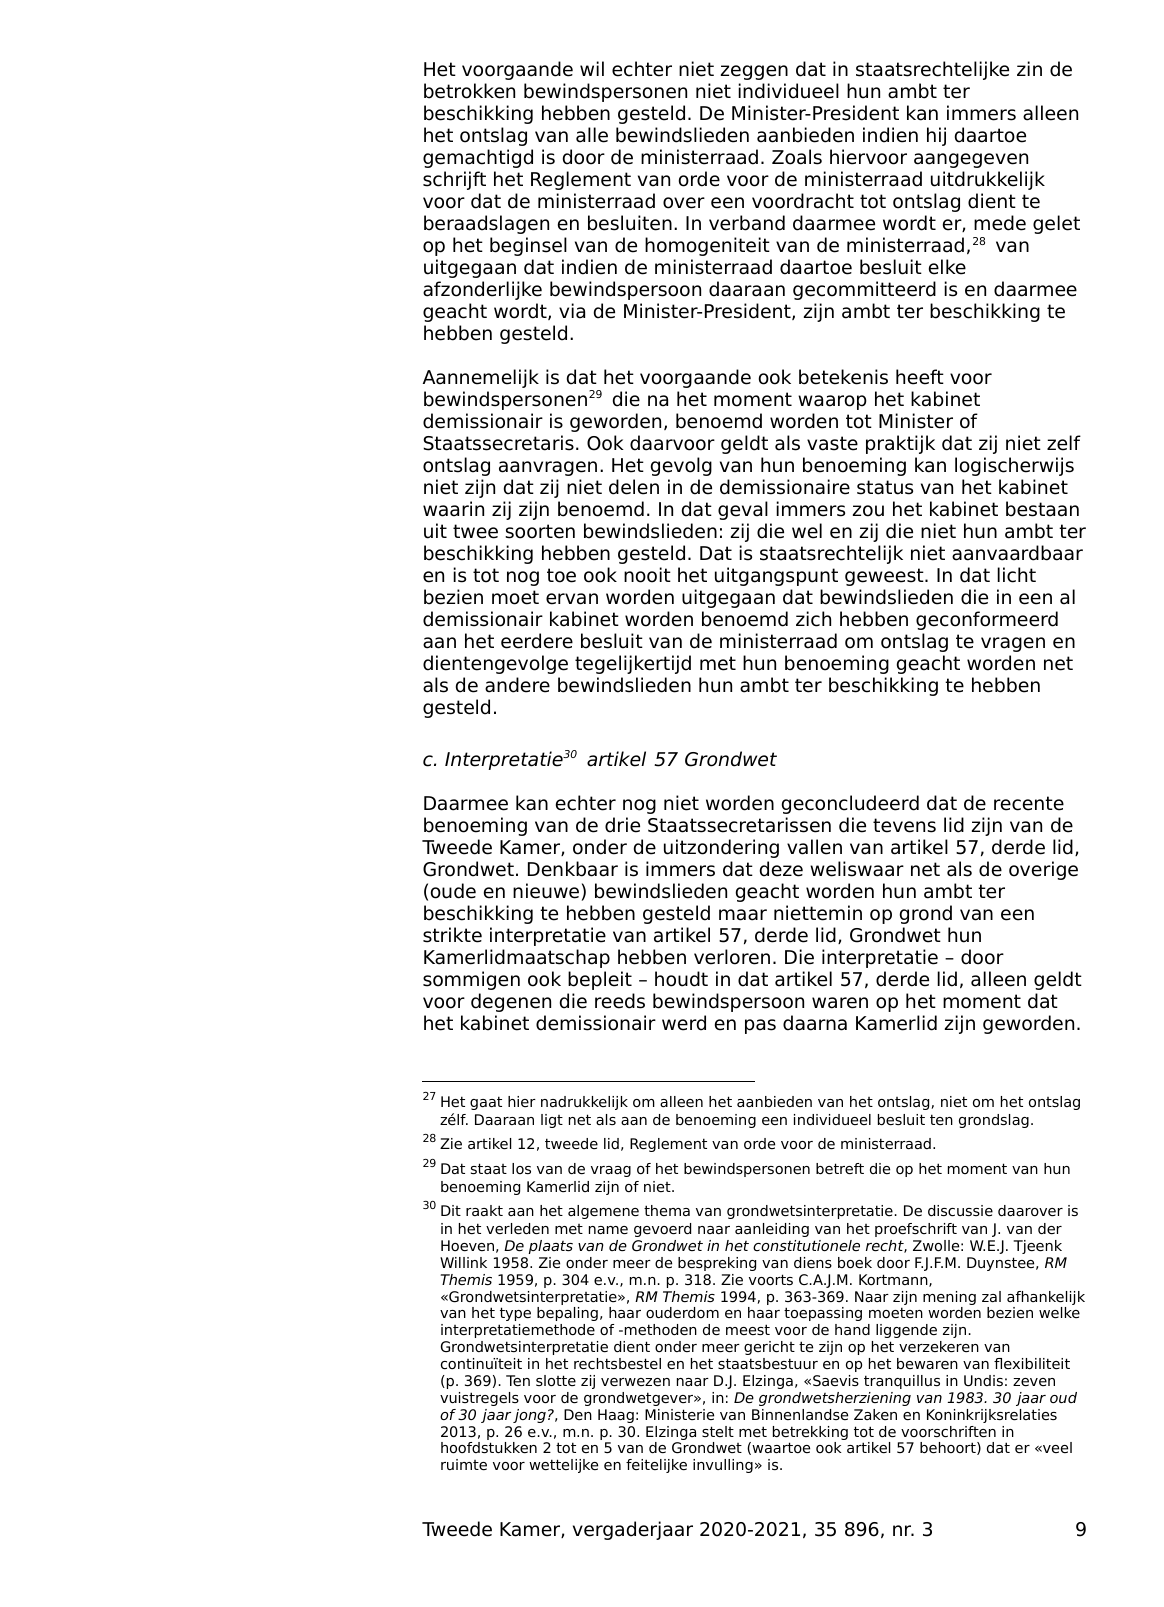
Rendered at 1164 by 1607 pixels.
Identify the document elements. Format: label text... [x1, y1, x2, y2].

text Aannemelijk is dat het voorgaande ook betekenis heeft voor bewindspersonen die na het moment waarop het kabinet demissionair is geworden, benoemd worden tot Minister of Staatssecretaris. Ook daarvoor geldt als vaste praktijk dat zij niet zelf ontslag aanvragen. Het gevolg van hun benoeming kan logischerwijs niet zijn dat zij niet delen in de demissionaire status van het kabinet waarin zij zijn benoemd. In dat geval immers zou het kabinet bestaan uit twee soorten bewindslieden: zij die wel en zij die niet hun ambt ter beschikking hebben gesteld. Dat is staatsrechtelijk niet aanvaardbaar en is tot nog toe ook nooit het uitgangspunt geweest. In dat licht bezien moet ervan worden uitgegaan dat bewindslieden die in een al demissionair kabinet worden benoemd zich hebben geconformeerd aan het eerdere besluit van de ministerraad om ontslag te vragen en dientengevolge tegelijkertijd met hun benoeming geacht worden net als de andere bewindslieden hun ambt ter beschikking te hebben gesteld. [422, 367, 1087, 719]
text Zie artikel 12, tweede lid, Reglement van orde voor de ministerraad. [422, 1132, 1087, 1154]
text Het gaat hier nadrukkelijk om alleen het aanbieden van het ontslag, niet om het ontslag zélf. Daaraan ligt net als aan de benoeming een individueel besluit ten grondslag. [422, 1090, 1087, 1129]
text Dat staat los van de vraag of het bewindspersonen betreft die op het moment van hun benoeming Kamerlid zijn of niet. [422, 1157, 1087, 1196]
text Het voorgaande wil echter niet zeggen dat in staatsrechtelijke zin de betrokken bewindspersonen niet individueel hun ambt ter beschikking hebben gesteld. De Minister-President kan immers alleen het ontslag van alle bewindslieden aanbieden indien hij daartoe gemachtigd is door de ministerraad. Zoals hiervoor aangegeven schrijft het Reglement van orde voor de ministerraad uitdrukkelijk voor dat de ministerraad over een voordracht tot ontslag dient te beraadslagen en besluiten. In verband daarmee wordt er, mede gelet op het beginsel van de homogeniteit van de ministerraad, van uitgegaan dat indien de ministerraad daartoe besluit elke afzonderlijke bewindspersoon daaraan gecommitteerd is en daarmee geacht wordt, via de Minister-President, zijn ambt ter beschikking te hebben gesteld. [422, 59, 1087, 345]
text Daarmee kan echter nog niet worden geconcludeerd dat de recente benoeming van de drie Staatssecretarissen die tevens lid zijn van de Tweede Kamer, onder de uitzondering vallen van artikel 57, derde lid, Grondwet. Denkbaar is immers dat deze weliswaar net als de overige (oude en nieuwe) bewindslieden geacht worden hun ambt ter beschikking te hebben gesteld maar niettemin op grond van een strikte interpretatie van artikel 57, derde lid, Grondwet hun Kamerlidmaatschap hebben verloren. Die interpretatie – door sommigen ook bepleit – houdt in dat artikel 57, derde lid, alleen geldt voor degenen die reeds bewindspersoon waren op het moment dat het kabinet demissionair werd en pas daarna Kamerlid zijn geworden. [422, 793, 1087, 1034]
text Dit raakt aan het algemene thema van grondwetsinterpretatie. De discussie daarover is in het verleden met name gevoerd naar aanleiding van het proefschrift van J. van der Hoeven, De plaats van de Grondwet in het constitutionele recht, Zwolle: W.E.J. Tjeenk Willink 1958. Zie onder meer de bespreking van diens boek door F.J.F.M. Duynstee, RM Themis 1959, p. 304 e.v., m.n. p. 318. Zie voorts C.A.J.M. Kortmann, «Grondwetsinterpretatie», RM Themis 1994, p. 363-369. Naar zijn mening zal afhankelijk van het type bepaling, haar ouderdom en haar toepassing moeten worden bezien welke interpretatiemethode of -methoden de meest voor de hand liggende zijn. Grondwetsinterpretatie dient onder meer gericht te zijn op het verzekeren van continuïteit in het rechtsbestel en het staatsbestuur en op het bewaren van flexibiliteit (p. 369). Ten slotte zij verwezen naar D.J. Elzinga, «Saevis tranquillus in Undis: zeven vuistregels voor de grondwetgever», in: De grondwetsherziening van 1983. 30 jaar oud of 30 jaar jong?, Den Haag: Ministerie van Binnenlandse Zaken en Koninkrijksrelaties 2013, p. 26 e.v., m.n. p. 30. Elzinga stelt met betrekking tot de voorschriften in hoofdstukken 2 tot en 5 van de Grondwet (waartoe ook artikel 57 behoort) dat er «veel ruimte voor wettelijke en feitelijke invulling» is. [422, 1199, 1087, 1474]
subtitle c. Interpretatie artikel 57 Grondwet [422, 749, 1087, 771]
